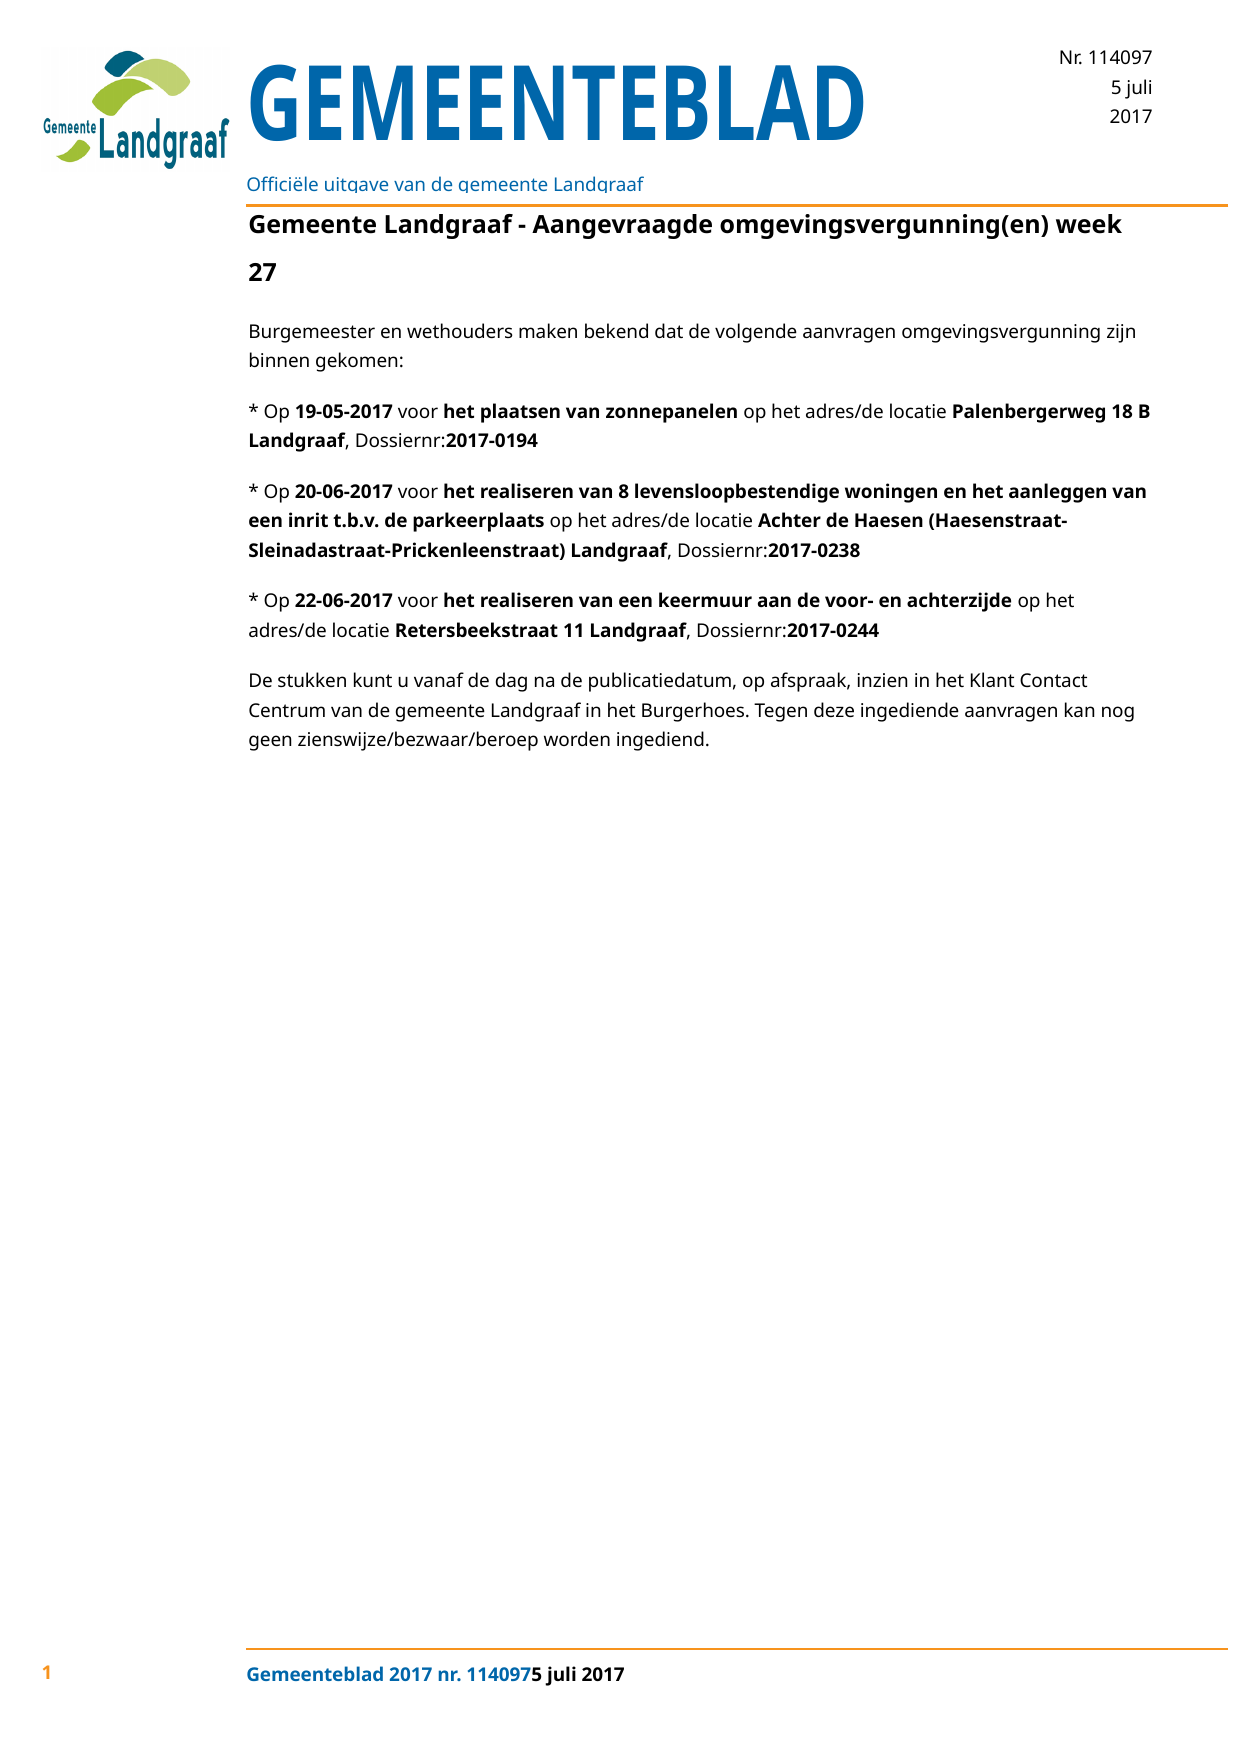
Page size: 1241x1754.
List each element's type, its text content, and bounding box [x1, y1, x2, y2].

picture [41, 47, 231, 172]
text * Op 22-06-2017 voor het realiseren van een keermuur aan de voor- en achterzijde op het adres/de locatie Retersbeekstraat 11 Landgraaf, Dossiernr:2017-0244 [248, 587, 1152, 643]
text * Op 19-05-2017 voor het plaatsen van zonnepanelen op het adres/de locatie Palenbergerweg 18 B Landgraaf, Dossiernr:2017-0194 [248, 398, 1152, 453]
text * Op 20-06-2017 voor het realiseren van 8 levensloopbestendige woningen en het aanleggen van een inrit t.b.v. de parkeerplaats op het adres/de locatie Achter de Haesen (Haesenstraat-Sleinadastraat-Prickenleenstraat) Landgraaf, Dossiernr:2017-0238 [248, 478, 1152, 563]
text De stukken kunt u vanaf de dag na de publicatiedatum, op afspraak, inzien in het Klant Contact Centrum van de gemeente Landgraaf in het Burgerhoes. Tegen deze ingediende aanvragen kan nog geen zienswijze/bezwaar/beroep worden ingediend. [248, 667, 1152, 752]
text Burgemeester en wethouders maken bekend dat de volgende aanvragen omgevingsvergunning zijn binnen gekomen: [248, 318, 1152, 373]
text Gemeente Landgraaf - Aangevraagde omgevingsvergunning(en) week 27 [248, 207, 1152, 288]
